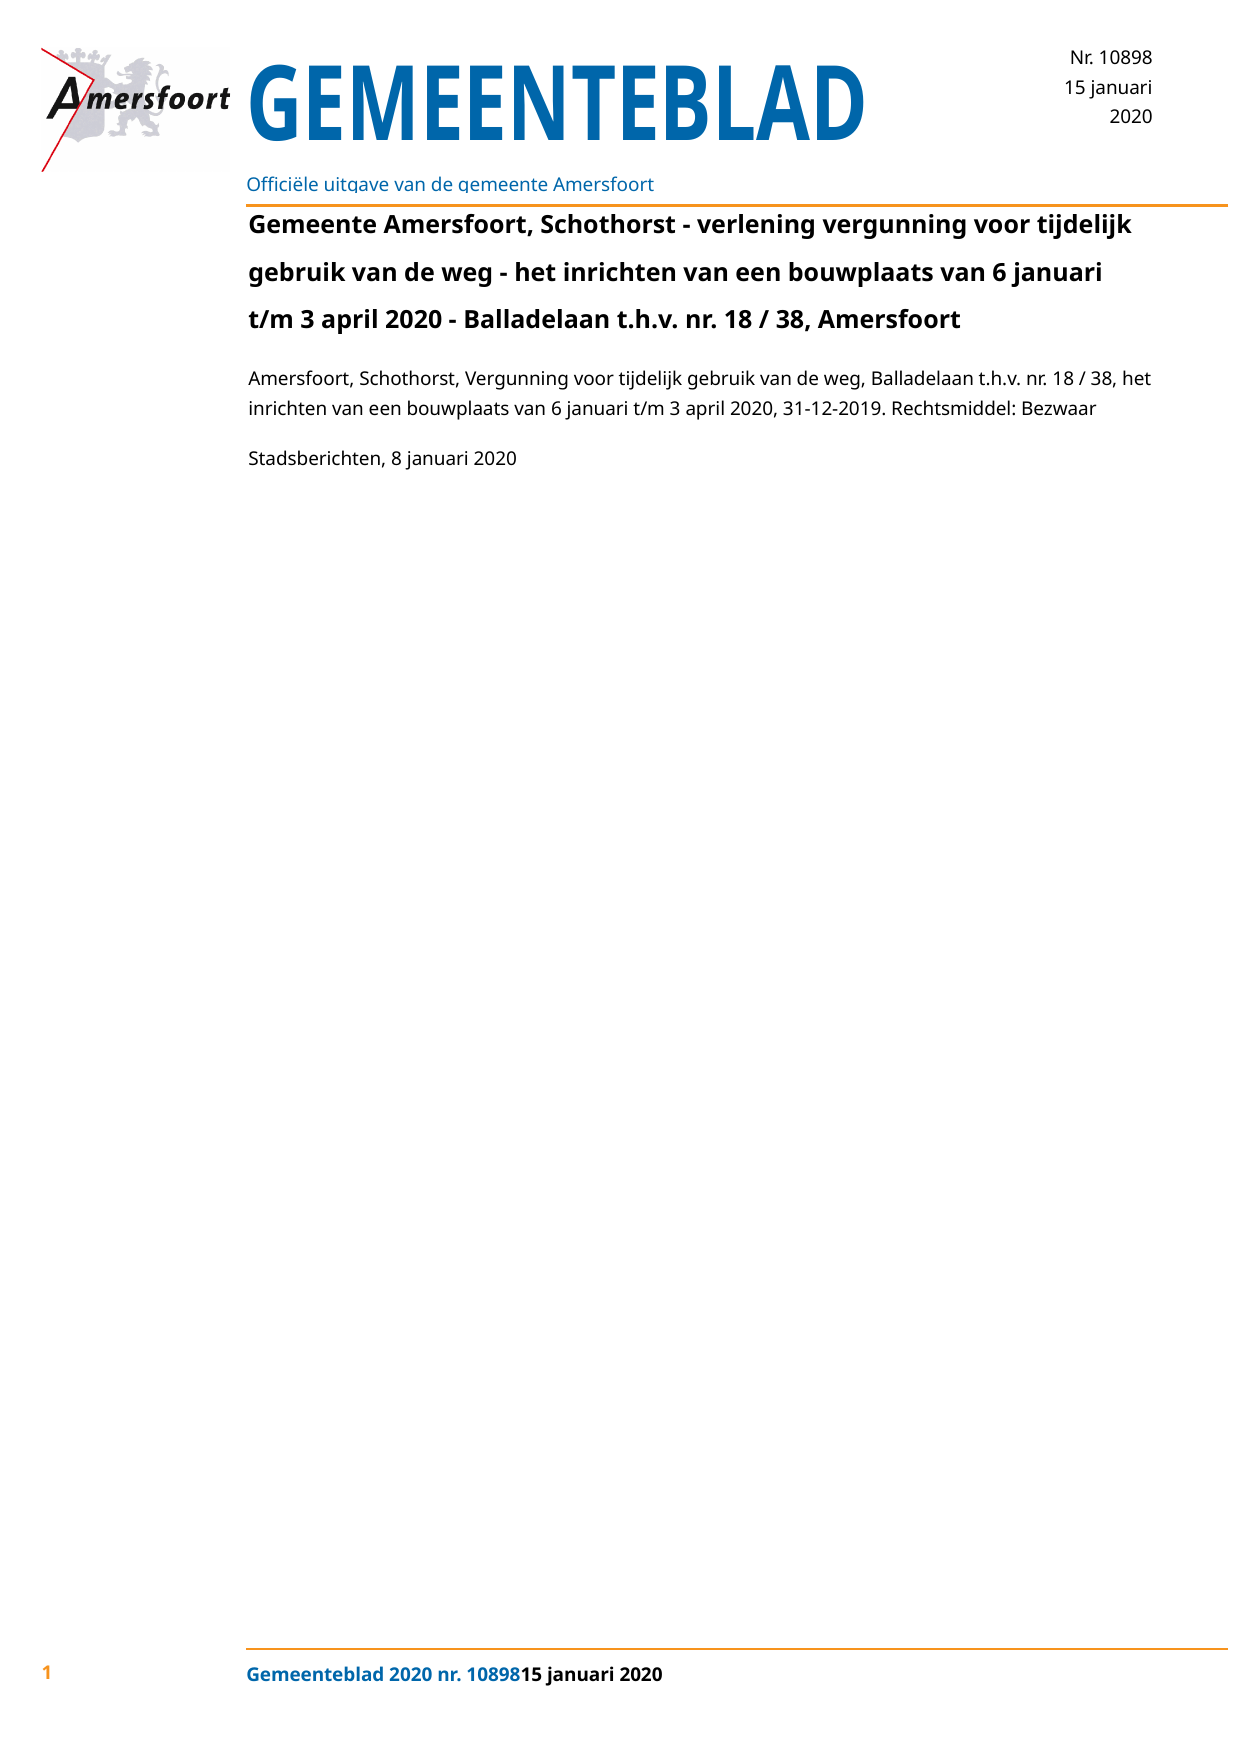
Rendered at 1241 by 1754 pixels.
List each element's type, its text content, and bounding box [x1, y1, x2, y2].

text Gemeente Amersfoort, Schothorst - verlening vergunning voor tijdelijk gebruik van de weg - het inrichten van een bouwplaats van 6 januari t/m 3 april 2020 - Balladelaan t.h.v. nr. 18 / 38, Amersfoort [248, 207, 1152, 336]
picture [41, 47, 231, 172]
text Stadsberichten, 8 januari 2020 [248, 446, 1152, 471]
text Amersfoort, Schothorst, Vergunning voor tijdelijk gebruik van de weg, Balladelaan t.h.v. nr. 18 / 38, het inrichten van een bouwplaats van 6 januari t/m 3 april 2020, 31-12-2019. Rechtsmiddel: Bezwaar [248, 366, 1152, 421]
